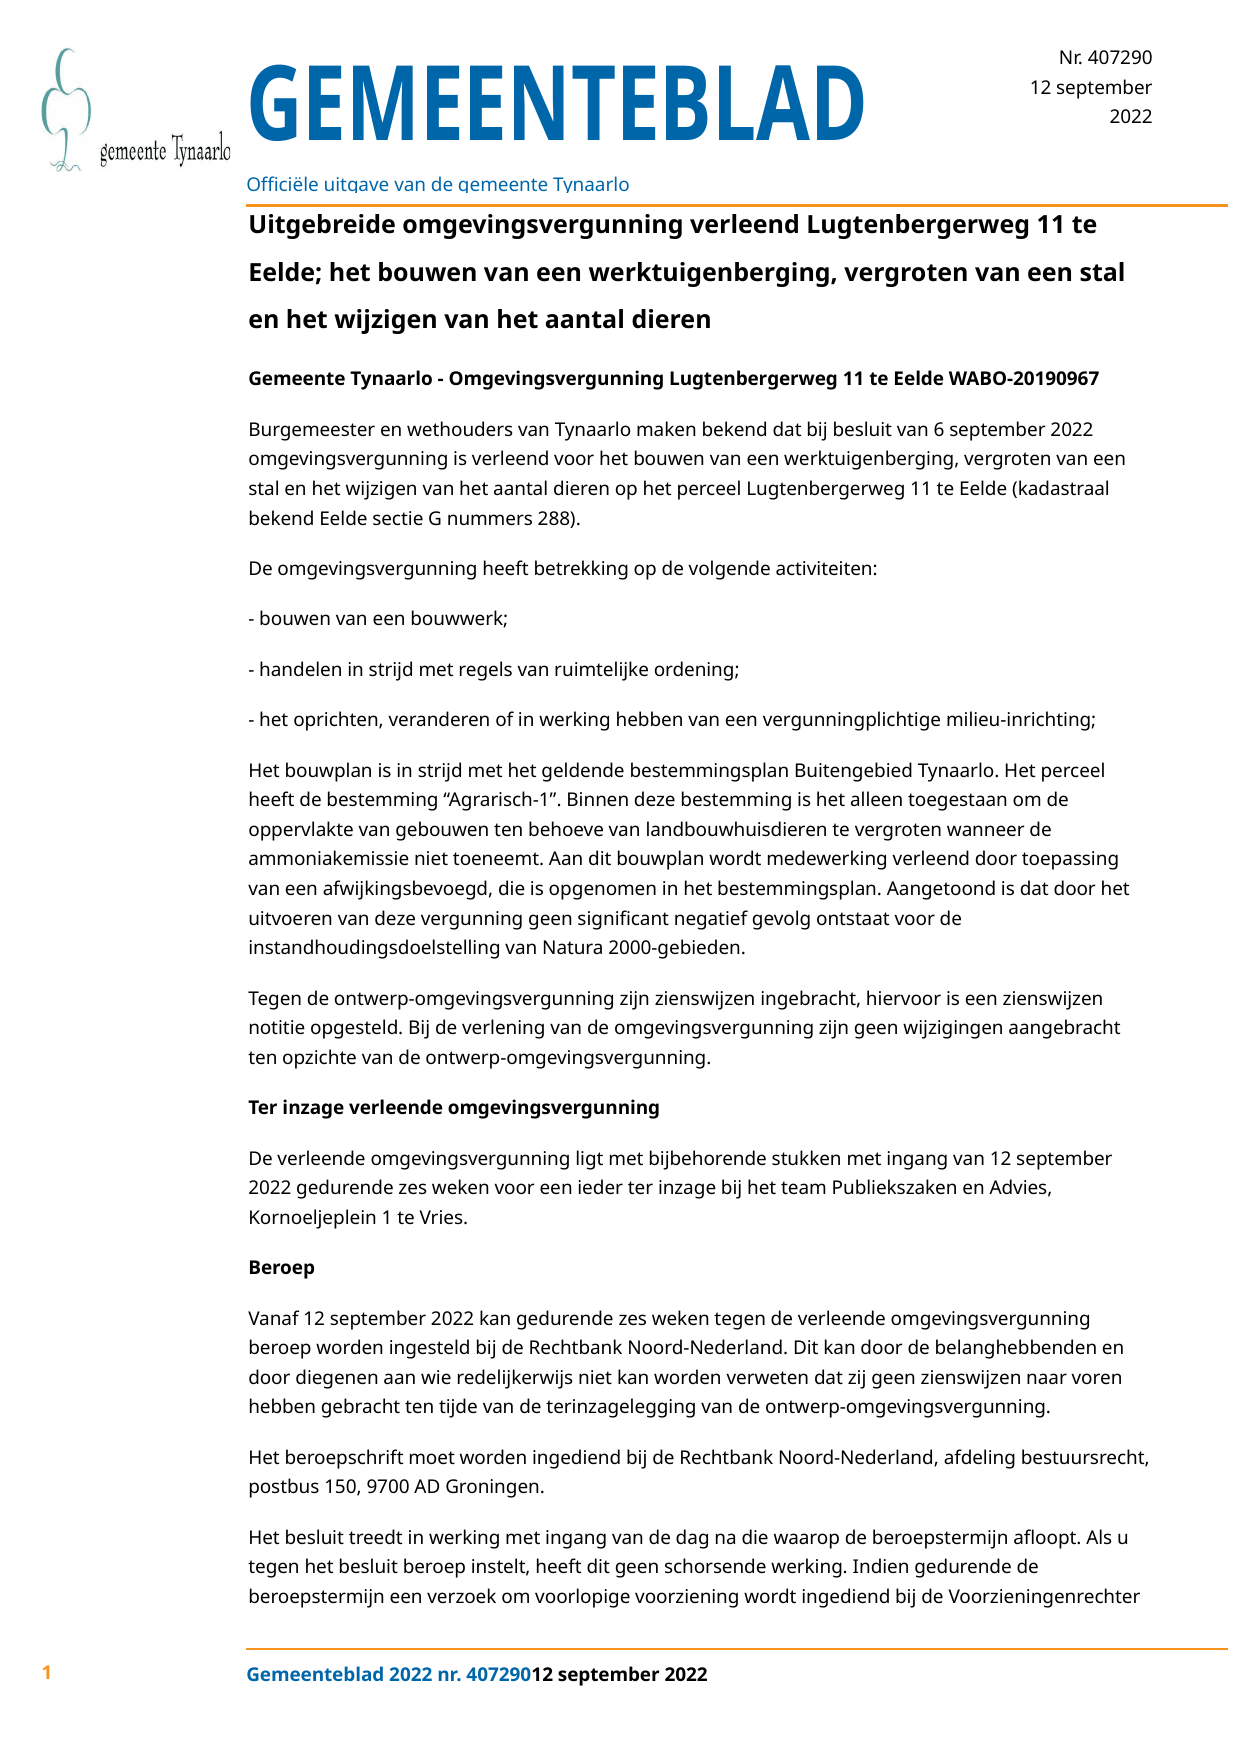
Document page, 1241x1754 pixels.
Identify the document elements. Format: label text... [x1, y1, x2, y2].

text Het bouwplan is in strijd met het geldende bestemmingsplan Buitengebied Tynaarlo. Het perceel heeft de bestemming “Agrarisch-1”. Binnen deze bestemming is het alleen toegestaan om de oppervlakte van gebouwen ten behoeve van landbouwhuisdieren te vergroten wanneer de ammoniakemissie niet toeneemt. Aan dit bouwplan wordt medewerking verleend door toepassing van een afwijkingsbevoegd, die is opgenomen in het bestemmingsplan. Aangetoond is dat door het uitvoeren van deze vergunning geen significant negatief gevolg ontstaat voor de instandhoudingsdoelstelling van Natura 2000-gebieden. [248, 757, 1152, 960]
text Het besluit treedt in werking met ingang van de dag na die waarop de beroepstermijn afloopt. Als u tegen het besluit beroep instelt, heeft dit geen schorsende werking. Indien gedurende de beroepstermijn een verzoek om voorlopige voorziening wordt ingediend bij de Voorzieningenrechter [248, 1524, 1152, 1609]
text Burgemeester en wethouders van Tynaarlo maken bekend dat bij besluit van 6 september 2022 omgevingsvergunning is verleend voor het bouwen van een werktuigenberging, vergroten van een stal en het wijzigen van het aantal dieren op het perceel Lugtenbergerweg 11 te Eelde (kadastraal bekend Eelde sectie G nummers 288). [248, 416, 1152, 530]
text De omgevingsvergunning heeft betrekking op de volgende activiteiten: [248, 555, 1152, 581]
text Tegen de ontwerp-omgevingsvergunning zijn zienswijzen ingebracht, hiervoor is een zienswijzen notitie opgesteld. Bij de verlening van de omgevingsvergunning zijn geen wijzigingen aangebracht ten opzichte van de ontwerp-omgevingsvergunning. [248, 985, 1152, 1069]
text - het oprichten, veranderen of in werking hebben van een vergunningplichtige milieu-inrichting; [248, 706, 1152, 732]
text - bouwen van een bouwwerk; [248, 606, 1152, 631]
text Ter inzage verleende omgevingsvergunning [248, 1094, 1152, 1120]
text - handelen in strijd met regels van ruimtelijke ordening; [248, 656, 1152, 682]
text Beroep [248, 1254, 1152, 1280]
picture [41, 47, 231, 172]
text Gemeente Tynaarlo - Omgevingsvergunning Lugtenbergerweg 11 te Eelde WABO-20190967 [248, 366, 1152, 391]
text Het beroepschrift moet worden ingediend bij de Rechtbank Noord-Nederland, afdeling bestuursrecht, postbus 150, 9700 AD Groningen. [248, 1444, 1152, 1499]
text Vanaf 12 september 2022 kan gedurende zes weken tegen de verleende omgevingsvergunning beroep worden ingesteld bij de Rechtbank Noord-Nederland. Dit kan door de belanghebbenden en door diegenen aan wie redelijkerwijs niet kan worden verweten dat zij geen zienswijzen naar voren hebben gebracht ten tijde van de terinzagelegging van de ontwerp-omgevingsvergunning. [248, 1305, 1152, 1419]
text De verleende omgevingsvergunning ligt met bijbehorende stukken met ingang van 12 september 2022 gedurende zes weken voor een ieder ter inzage bij het team Publiekszaken en Advies, Kornoeljeplein 1 te Vries. [248, 1145, 1152, 1229]
text Uitgebreide omgevingsvergunning verleend Lugtenbergerweg 11 te Eelde; het bouwen van een werktuigenberging, vergroten van een stal en het wijzigen van het aantal dieren [248, 207, 1152, 336]
